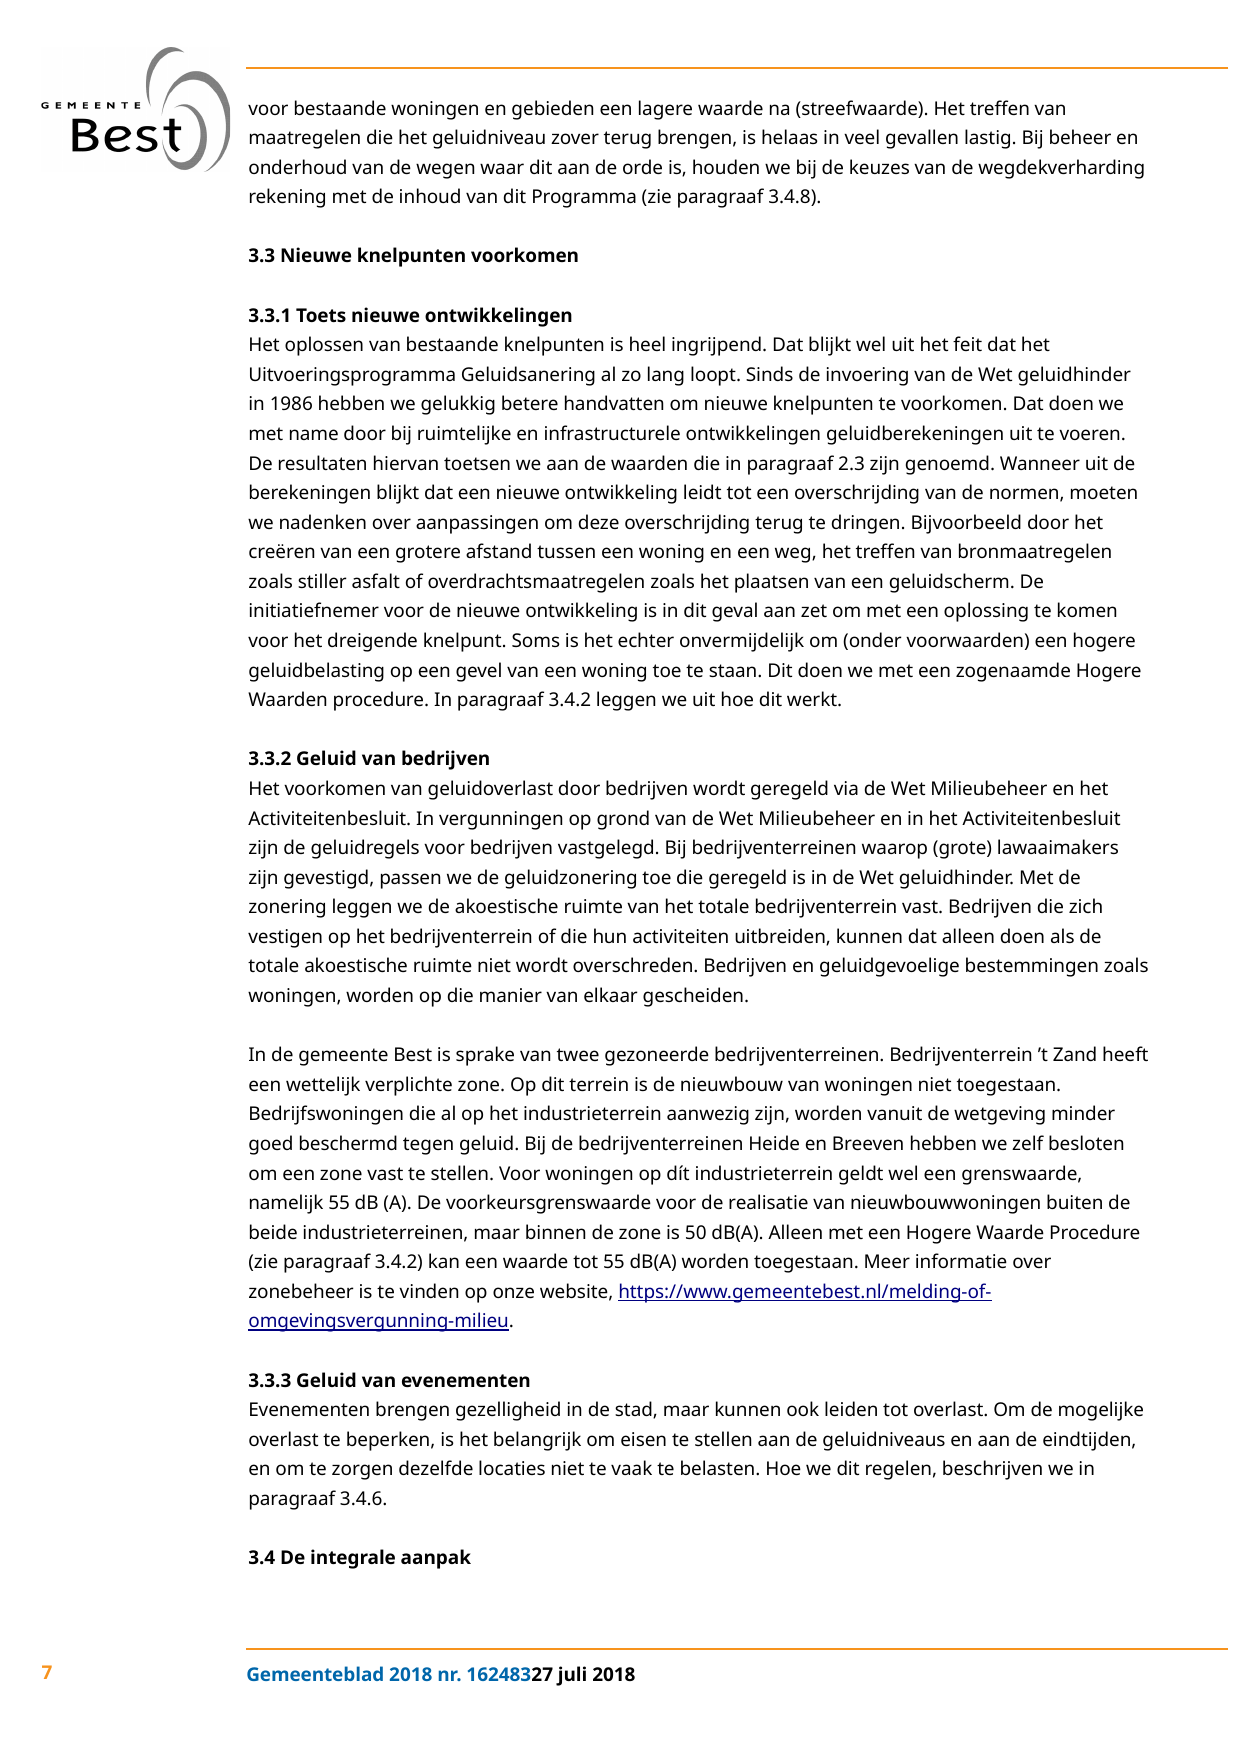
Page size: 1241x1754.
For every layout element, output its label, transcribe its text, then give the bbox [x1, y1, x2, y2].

text Het voorkomen van geluidoverlast door bedrijven wordt geregeld via de Wet Milieubeheer en het Activiteitenbesluit. In vergunningen op grond van de Wet Milieubeheer en in het Activiteitenbesluit zijn de geluidregels voor bedrijven vastgelegd. Bij bedrijventerreinen waarop (grote) lawaaimakers zijn gevestigd, passen we de geluidzonering toe die geregeld is in de Wet geluidhinder. Met de zonering leggen we de akoestische ruimte van het totale bedrijventerrein vast. Bedrijven die zich vestigen op het bedrijventerrein of die hun activiteiten uitbreiden, kunnen dat alleen doen als de totale akoestische ruimte niet wordt overschreden. Bedrijven en geluidgevoelige bestemmingen zoals woningen, worden op die manier van elkaar gescheiden. [248, 775, 1152, 1008]
text 3.4 De integrale aanpak [248, 1544, 1152, 1570]
text voor bestaande woningen en gebieden een lagere waarde na (streefwaarde). Het treffen van maatregelen die het geluidniveau zover terug brengen, is helaas in veel gevallen lastig. Bij beheer en onderhoud van de wegen waar dit aan de orde is, houden we bij de keuzes van de wegdekverharding rekening met de inhoud van dit Programma (zie paragraaf 3.4.8). [248, 95, 1152, 209]
picture [41, 47, 231, 172]
text 3.3.1 Toets nieuwe ontwikkelingen [248, 302, 1152, 328]
text 3.3.3 Geluid van evenementen [248, 1367, 1152, 1393]
text In de gemeente Best is sprake van twee gezoneerde bedrijventerreinen. Bedrijventerrein ’t Zand heeft een wettelijk verplichte zone. Op dit terrein is de nieuwbouw van woningen niet toegestaan. Bedrijfswoningen die al op het industrieterrein aanwezig zijn, worden vanuit de wetgeving minder goed beschermd tegen geluid. Bij de bedrijventerreinen Heide en Breeven hebben we zelf besloten om een zone vast te stellen. Voor woningen op dít industrieterrein geldt wel een grenswaarde, namelijk 55 dB (A). De voorkeursgrenswaarde voor de realisatie van nieuwbouwwoningen buiten de beide industrieterreinen, maar binnen de zone is 50 dB(A). Alleen met een Hogere Waarde Procedure (zie paragraaf 3.4.2) kan een waarde tot 55 dB(A) worden toegestaan. Meer informatie over zonebeheer is te vinden op onze website, https://www.gemeentebest.nl/melding-of-omgevingsvergunning-milieu. [248, 1041, 1152, 1333]
text 3.3 Nieuwe knelpunten voorkomen [248, 243, 1152, 268]
text Het oplossen van bestaande knelpunten is heel ingrijpend. Dat blijkt wel uit het feit dat het Uitvoeringsprogramma Geluidsanering al zo lang loopt. Sinds de invoering van de Wet geluidhinder in 1986 hebben we gelukkig betere handvatten om nieuwe knelpunten te voorkomen. Dat doen we met name door bij ruimtelijke en infrastructurele ontwikkelingen geluidberekeningen uit te voeren. De resultaten hiervan toetsen we aan de waarden die in paragraaf 2.3 zijn genoemd. Wanneer uit de berekeningen blijkt dat een nieuwe ontwikkeling leidt tot een overschrijding van de normen, moeten we nadenken over aanpassingen om deze overschrijding terug te dringen. Bijvoorbeeld door het creëren van een grotere afstand tussen een woning en een weg, het treffen van bronmaatregelen zoals stiller asfalt of overdrachtsmaatregelen zoals het plaatsen van een geluidscherm. De initiatiefnemer voor de nieuwe ontwikkeling is in dit geval aan zet om met een oplossing te komen voor het dreigende knelpunt. Soms is het echter onvermijdelijk om (onder voorwaarden) een hogere geluidbelasting op een gevel van een woning toe te staan. Dit doen we met een zogenaamde Hogere Waarden procedure. In paragraaf 3.4.2 leggen we uit hoe dit werkt. [248, 331, 1152, 712]
text Evenementen brengen gezelligheid in de stad, maar kunnen ook leiden tot overlast. Om de mogelijke overlast te beperken, is het belangrijk om eisen te stellen aan de geluidniveaus en aan de eindtijden, en om te zorgen dezelfde locaties niet te vaak te belasten. Hoe we dit regelen, beschrijven we in paragraaf 3.4.6. [248, 1396, 1152, 1511]
text 3.3.2 Geluid van bedrijven [248, 746, 1152, 771]
